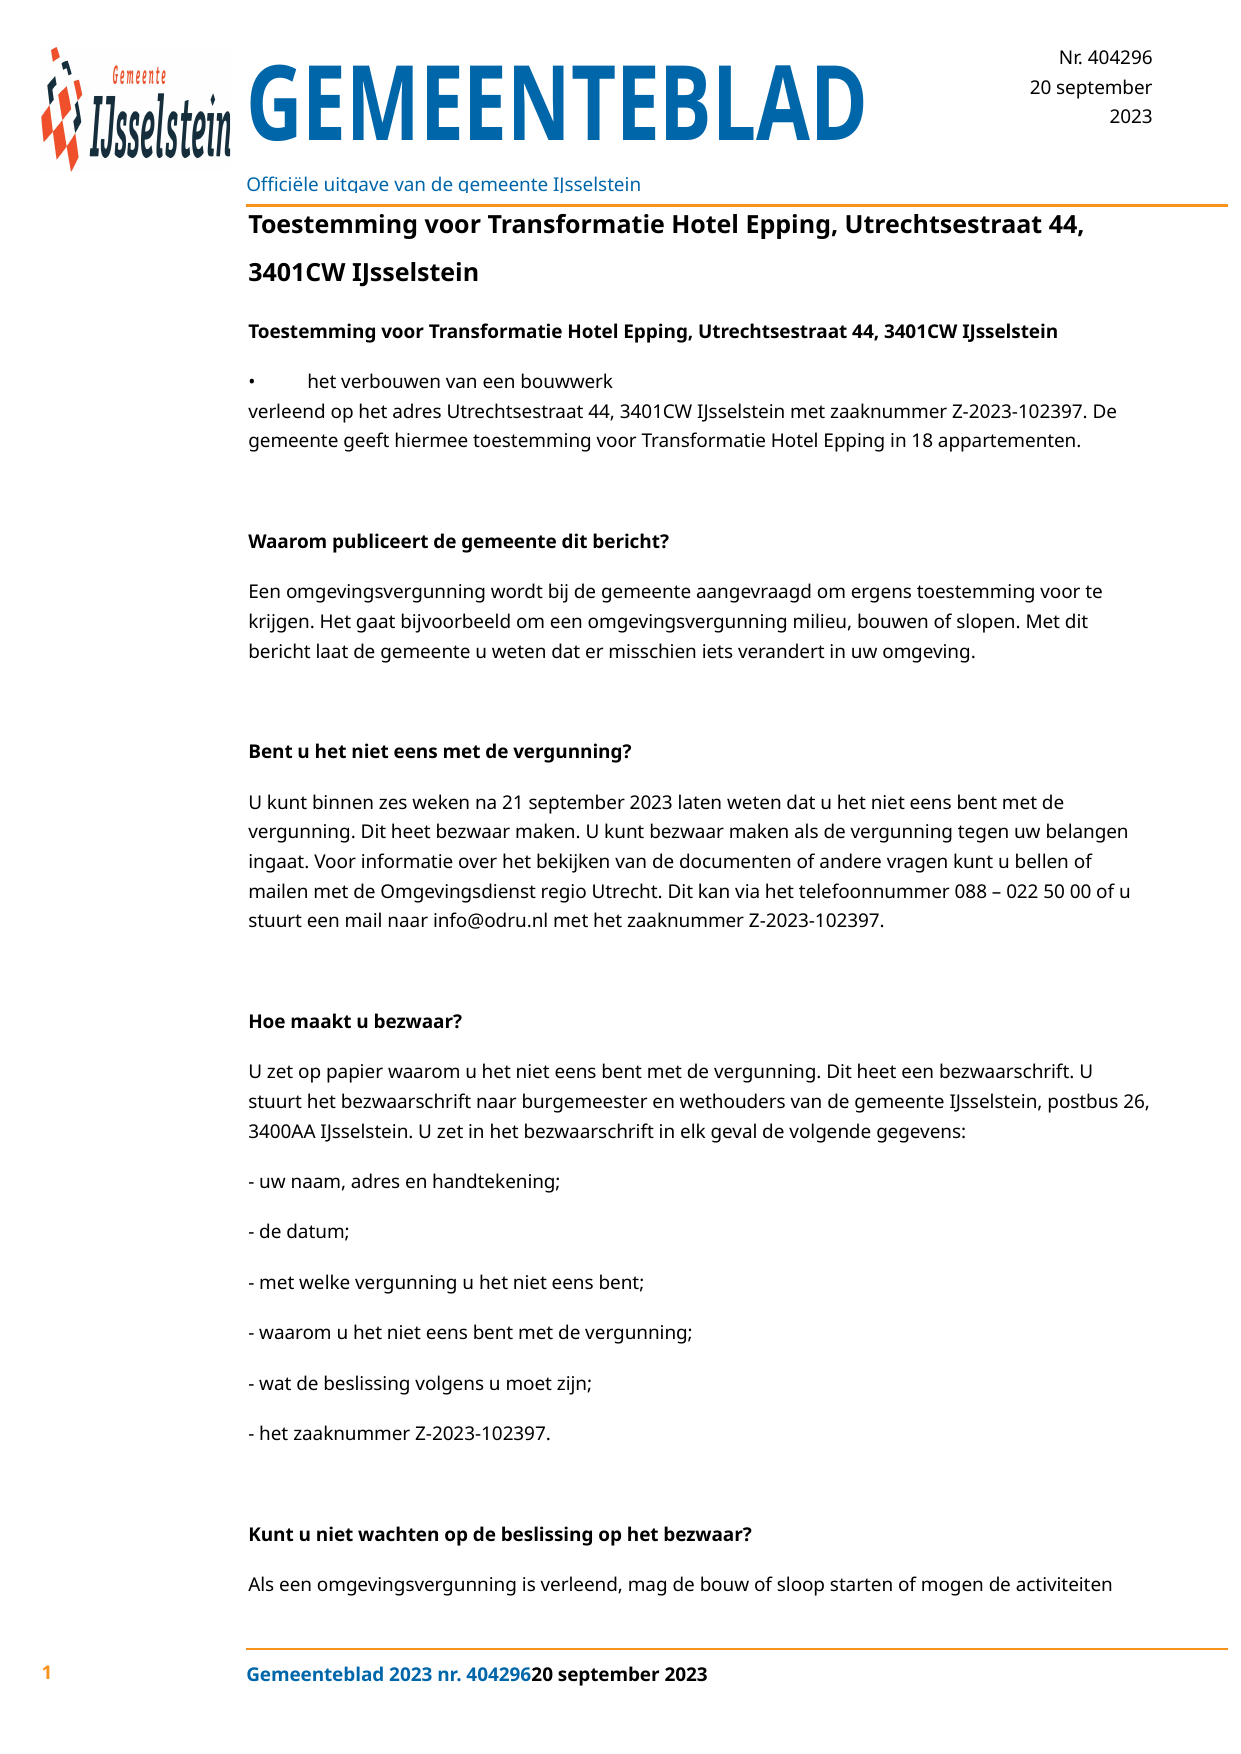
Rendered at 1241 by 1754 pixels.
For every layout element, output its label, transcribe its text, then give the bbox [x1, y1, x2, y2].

text U zet op papier waarom u het niet eens bent met de vergunning. Dit heet een bezwaarschrift. U stuurt het bezwaarschrift naar burgemeester en wethouders van de gemeente IJsselstein, postbus 26, 3400AA IJsselstein. U zet in het bezwaarschrift in elk geval de volgende gegevens: [248, 1059, 1152, 1144]
list het verbouwen van een bouwwerk [248, 368, 1152, 394]
text - met welke vergunning u het niet eens bent; [248, 1269, 1152, 1295]
text - wat de beslissing volgens u moet zijn; [248, 1370, 1152, 1396]
text verleend op het adres Utrechtsestraat 44, 3401CW IJsselstein met zaaknummer Z-2023-102397. De gemeente geeft hiermee toestemming voor Transformatie Hotel Epping in 18 appartementen. [248, 398, 1152, 453]
text Als een omgevingsvergunning is verleend, mag de bouw of sloop starten of mogen de activiteiten [248, 1572, 1152, 1597]
picture [41, 47, 231, 172]
text Waarom publiceert de gemeente dit bericht? [248, 528, 1152, 554]
text - het zaaknummer Z-2023-102397. [248, 1420, 1152, 1446]
text Bent u het niet eens met de vergunning? [248, 739, 1152, 764]
text U kunt binnen zes weken na 21 september 2023 laten weten dat u het niet eens bent met de vergunning. Dit heet bezwaar maken. U kunt bezwaar maken als de vergunning tegen uw belangen ingaat. Voor informatie over het bekijken van de documenten of andere vragen kunt u bellen of mailen met de Omgevingsdienst regio Utrecht. Dit kan via het telefoonnummer 088 – 022 50 00 of u stuurt een mail naar info@odru.nl met het zaaknummer Z-2023-102397. [248, 789, 1152, 933]
text Kunt u niet wachten op de beslissing op het bezwaar? [248, 1521, 1152, 1547]
text Een omgevingsvergunning wordt bij de gemeente aangevraagd om ergens toestemming voor te krijgen. Het gaat bijvoorbeeld om een omgevingsvergunning milieu, bouwen of slopen. Met dit bericht laat de gemeente u weten dat er misschien iets verandert in uw omgeving. [248, 579, 1152, 664]
text Toestemming voor Transformatie Hotel Epping, Utrechtsestraat 44, 3401CW IJsselstein [248, 207, 1152, 288]
text - de datum; [248, 1219, 1152, 1244]
text - waarom u het niet eens bent met de vergunning; [248, 1319, 1152, 1345]
text - uw naam, adres en handtekening; [248, 1168, 1152, 1194]
text Toestemming voor Transformatie Hotel Epping, Utrechtsestraat 44, 3401CW IJsselstein [248, 318, 1152, 344]
text Hoe maakt u bezwaar? [248, 1008, 1152, 1034]
